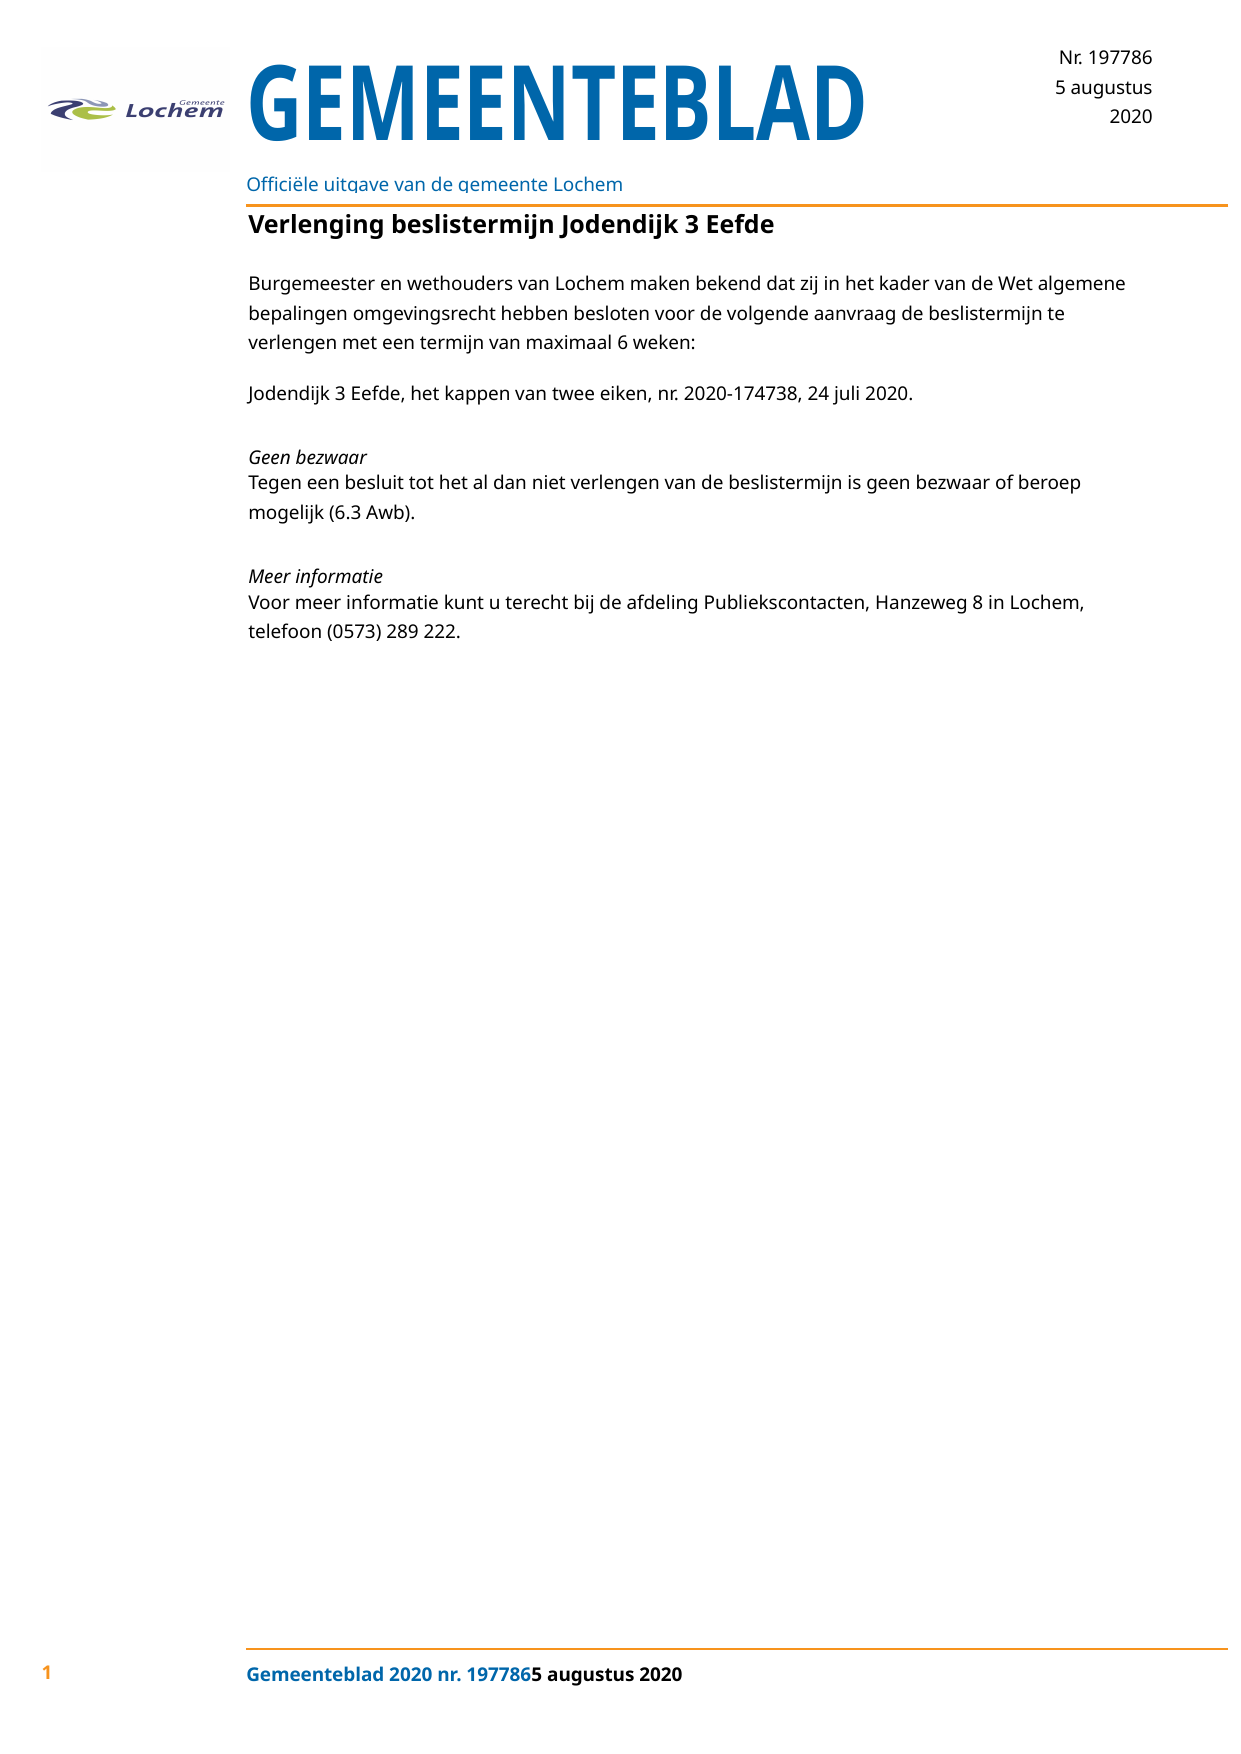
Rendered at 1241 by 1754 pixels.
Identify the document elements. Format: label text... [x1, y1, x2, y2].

text Tegen een besluit tot het al dan niet verlengen van de beslistermijn is geen bezwaar of beroep mogelijk (6.3 Awb). [248, 469, 1152, 525]
picture [41, 47, 231, 172]
text Jodendijk 3 Eefde, het kappen van twee eiken, nr. 2020-174738, 24 juli 2020. [248, 380, 1152, 406]
text Geen bezwaar [248, 444, 1152, 469]
text Burgemeester en wethouders van Lochem maken bekend dat zij in het kader van de Wet algemene bepalingen omgevingsrecht hebben besloten voor de volgende aanvraag de beslistermijn te verlengen met een termijn van maximaal 6 weken: [248, 270, 1152, 355]
text Verlenging beslistermijn Jodendijk 3 Eefde [248, 207, 1152, 241]
text Meer informatie [248, 563, 1152, 589]
text Voor meer informatie kunt u terecht bij de afdeling Publiekscontacten, Hanzeweg 8 in Lochem, telefoon (0573) 289 222. [248, 589, 1152, 644]
